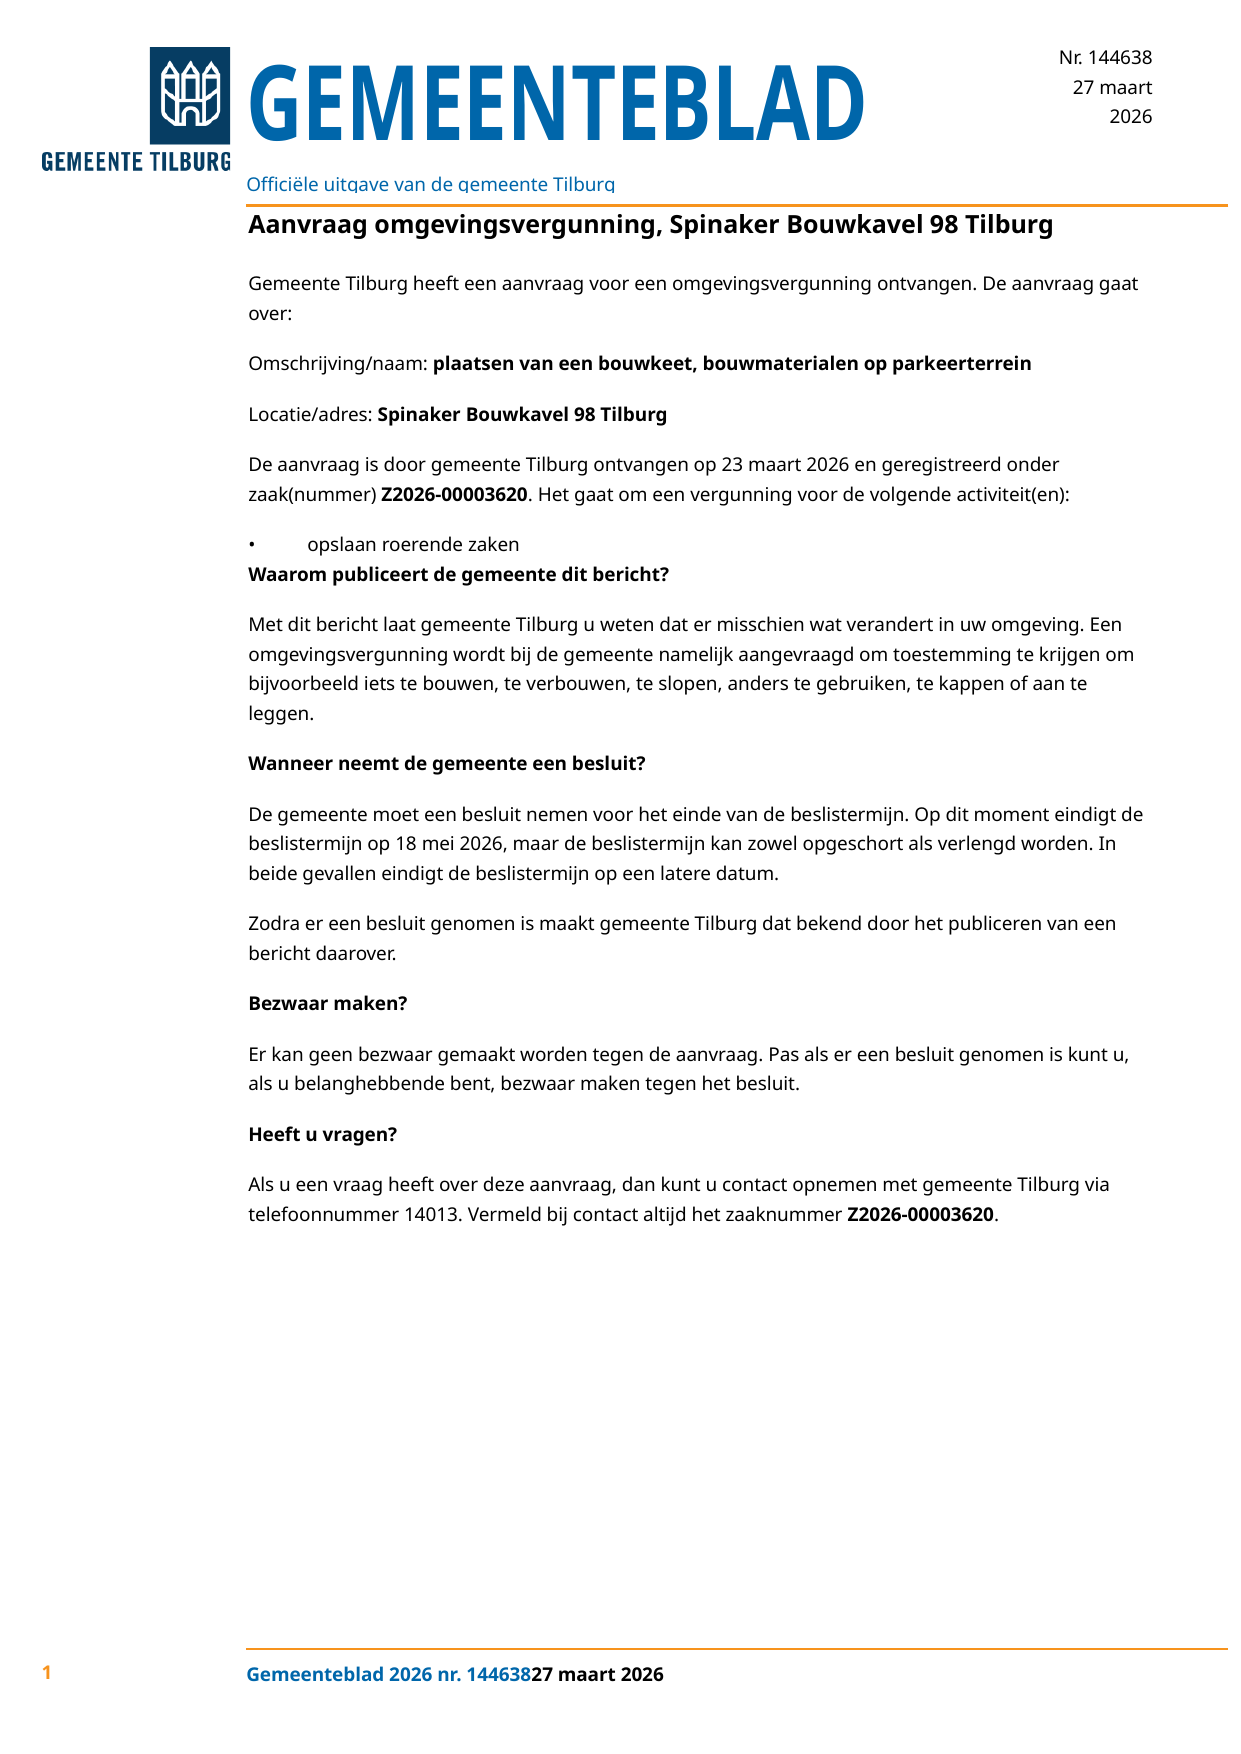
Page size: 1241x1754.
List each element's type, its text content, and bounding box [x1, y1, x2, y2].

text Er kan geen bezwaar gemaakt worden tegen de aanvraag. Pas als er een besluit genomen is kunt u, als u belanghebbende bent, bezwaar maken tegen het besluit. [248, 1041, 1152, 1096]
text Zodra er een besluit genomen is maakt gemeente Tilburg dat bekend door het publiceren van een bericht daarover. [248, 910, 1152, 966]
text Heeft u vragen? [248, 1121, 1152, 1146]
text Locatie/adres: Spinaker Bouwkavel 98 Tilburg [248, 401, 1152, 426]
text Waarom publiceert de gemeente dit bericht? [248, 561, 1152, 586]
picture [41, 47, 231, 172]
text Met dit bericht laat gemeente Tilburg u weten dat er misschien wat verandert in uw omgeving. Een omgevingsvergunning wordt bij de gemeente namelijk aangevraagd om toestemming te krijgen om bijvoorbeeld iets te bouwen, te verbouwen, te slopen, anders te gebruiken, te kappen of aan te leggen. [248, 611, 1152, 726]
list opslaan roerende zaken [248, 531, 1152, 557]
text Aanvraag omgevingsvergunning, Spinaker Bouwkavel 98 Tilburg [248, 207, 1152, 241]
text Bezwaar maken? [248, 990, 1152, 1016]
text Wanneer neemt de gemeente een besluit? [248, 750, 1152, 776]
text De gemeente moet een besluit nemen voor het einde van de beslistermijn. Op dit moment eindigt de beslistermijn op 18 mei 2026, maar de beslistermijn kan zowel opgeschort als verlengd worden. In beide gevallen eindigt de beslistermijn op een latere datum. [248, 801, 1152, 886]
text Omschrijving/naam: plaatsen van een bouwkeet, bouwmaterialen op parkeerterrein [248, 350, 1152, 376]
text Als u een vraag heeft over deze aanvraag, dan kunt u contact opnemen met gemeente Tilburg via telefoonnummer 14013. Vermeld bij contact altijd het zaaknummer Z2026-00003620. [248, 1171, 1152, 1226]
text Gemeente Tilburg heeft een aanvraag voor een omgevingsvergunning ontvangen. De aanvraag gaat over: [248, 270, 1152, 326]
text De aanvraag is door gemeente Tilburg ontvangen op 23 maart 2026 en geregistreerd onder zaak(nummer) Z2026-00003620. Het gaat om een vergunning voor de volgende activiteit(en): [248, 451, 1152, 506]
